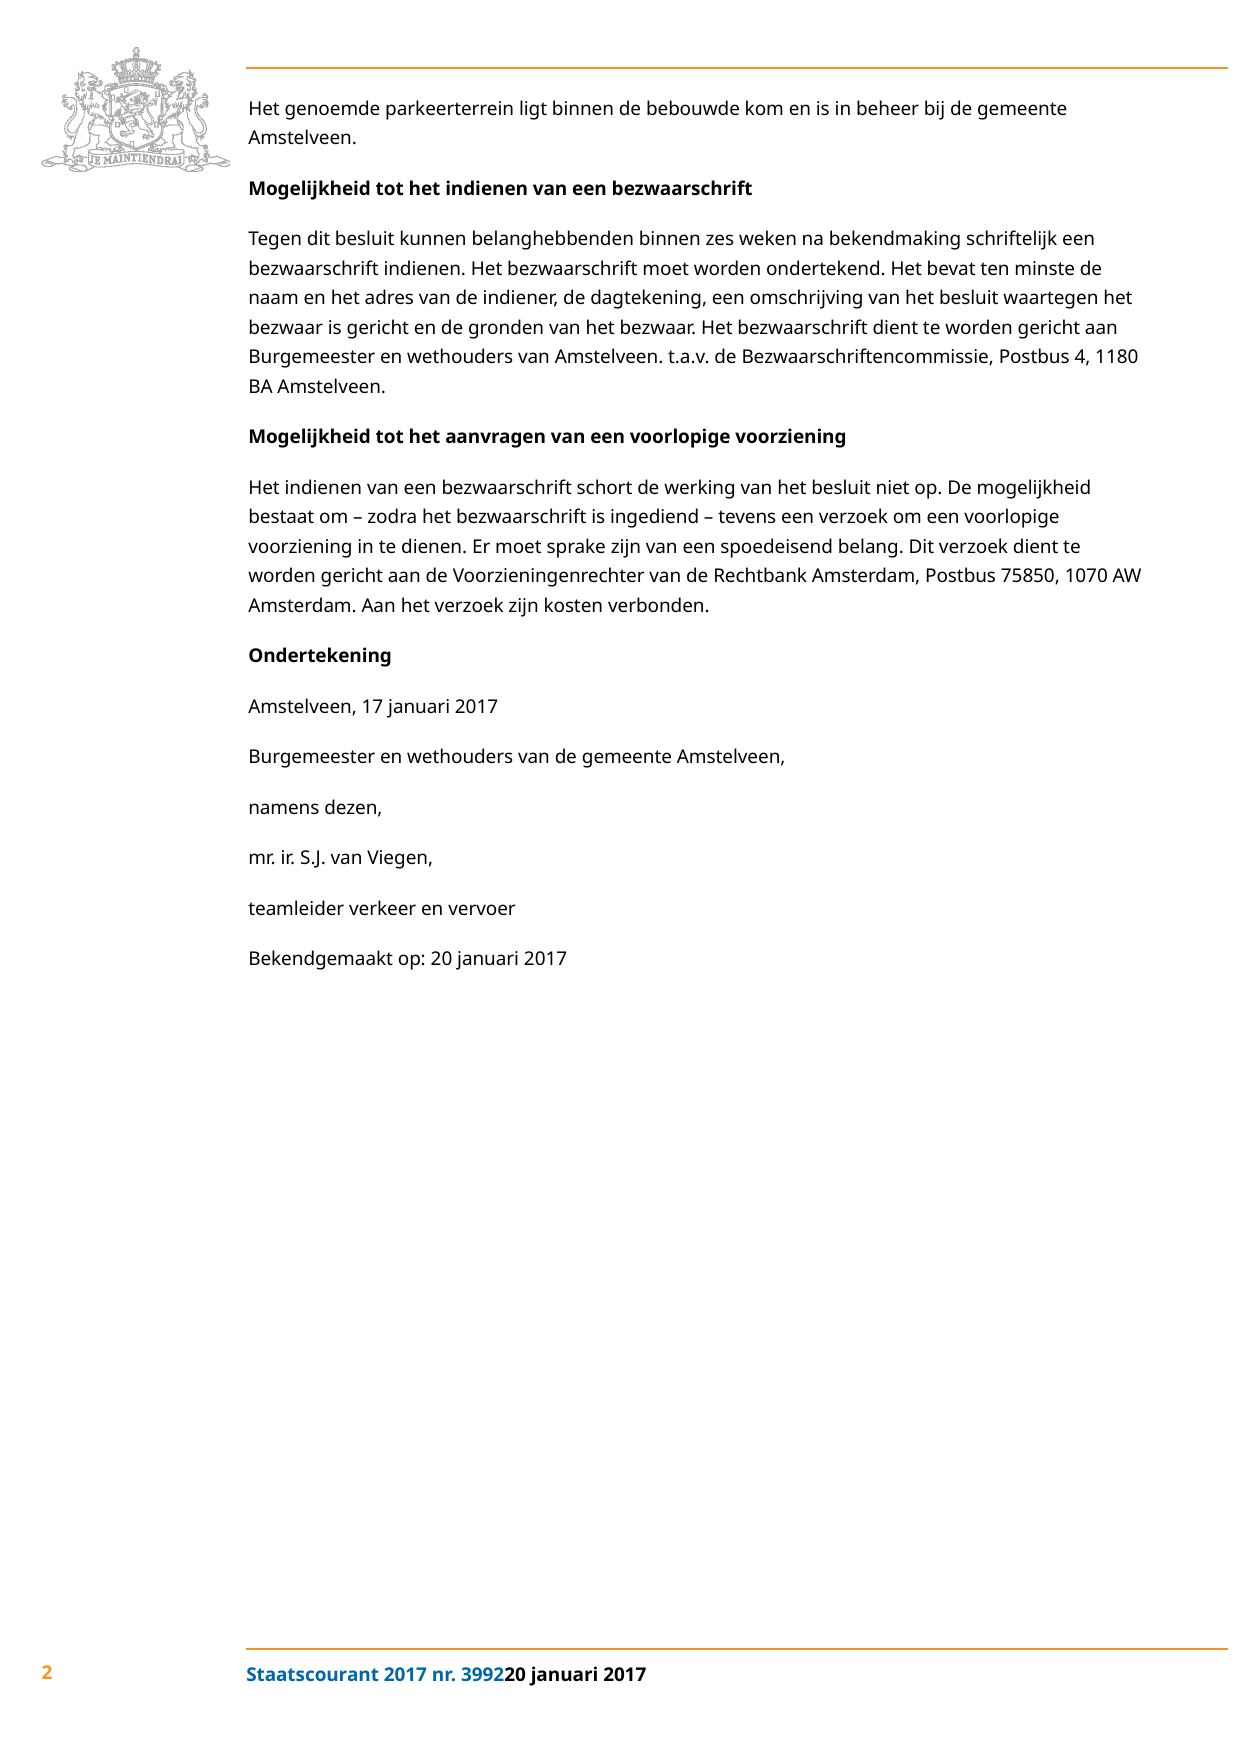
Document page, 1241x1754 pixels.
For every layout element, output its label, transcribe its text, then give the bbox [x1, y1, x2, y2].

text Het genoemde parkeerterrein ligt binnen de bebouwde kom en is in beheer bij de gemeente Amstelveen. [248, 95, 1152, 150]
text Burgemeester en wethouders van de gemeente Amstelveen, [248, 743, 1152, 769]
text Ondertekening [248, 643, 1152, 668]
text teamleider verkeer en vervoer [248, 895, 1152, 921]
text Het indienen van een bezwaarschrift schort de werking van het besluit niet op. De mogelijkheid bestaat om – zodra het bezwaarschrift is ingediend – tevens een verzoek om een voorlopige voorziening in te dienen. Er moet sprake zijn van een spoedeisend belang. Dit verzoek dient te worden gericht aan de Voorzieningenrechter van de Rechtbank Amsterdam, Postbus 75850, 1070 AW Amsterdam. Aan het verzoek zijn kosten verbonden. [248, 474, 1152, 618]
text Tegen dit besluit kunnen belanghebbenden binnen zes weken na bekendmaking schriftelijk een bezwaarschrift indienen. Het bezwaarschrift moet worden ondertekend. Het bevat ten minste de naam en het adres van de indiener, de dagtekening, een omschrijving van het besluit waartegen het bezwaar is gericht en de gronden van het bezwaar. Het bezwaarschrift dient te worden gericht aan Burgemeester en wethouders van Amstelveen. t.a.v. de Bezwaarschriftencommissie, Postbus 4, 1180 BA Amstelveen. [248, 225, 1152, 399]
text namens dezen, [248, 794, 1152, 820]
text Amstelveen, 17 januari 2017 [248, 693, 1152, 719]
text Bekendgemaakt op: 20 januari 2017 [248, 945, 1152, 971]
text mr. ir. S.J. van Viegen, [248, 844, 1152, 870]
text Mogelijkheid tot het aanvragen van een voorlopige voorziening [248, 423, 1152, 449]
picture [41, 47, 231, 172]
text Mogelijkheid tot het indienen van een bezwaarschrift [248, 175, 1152, 201]
